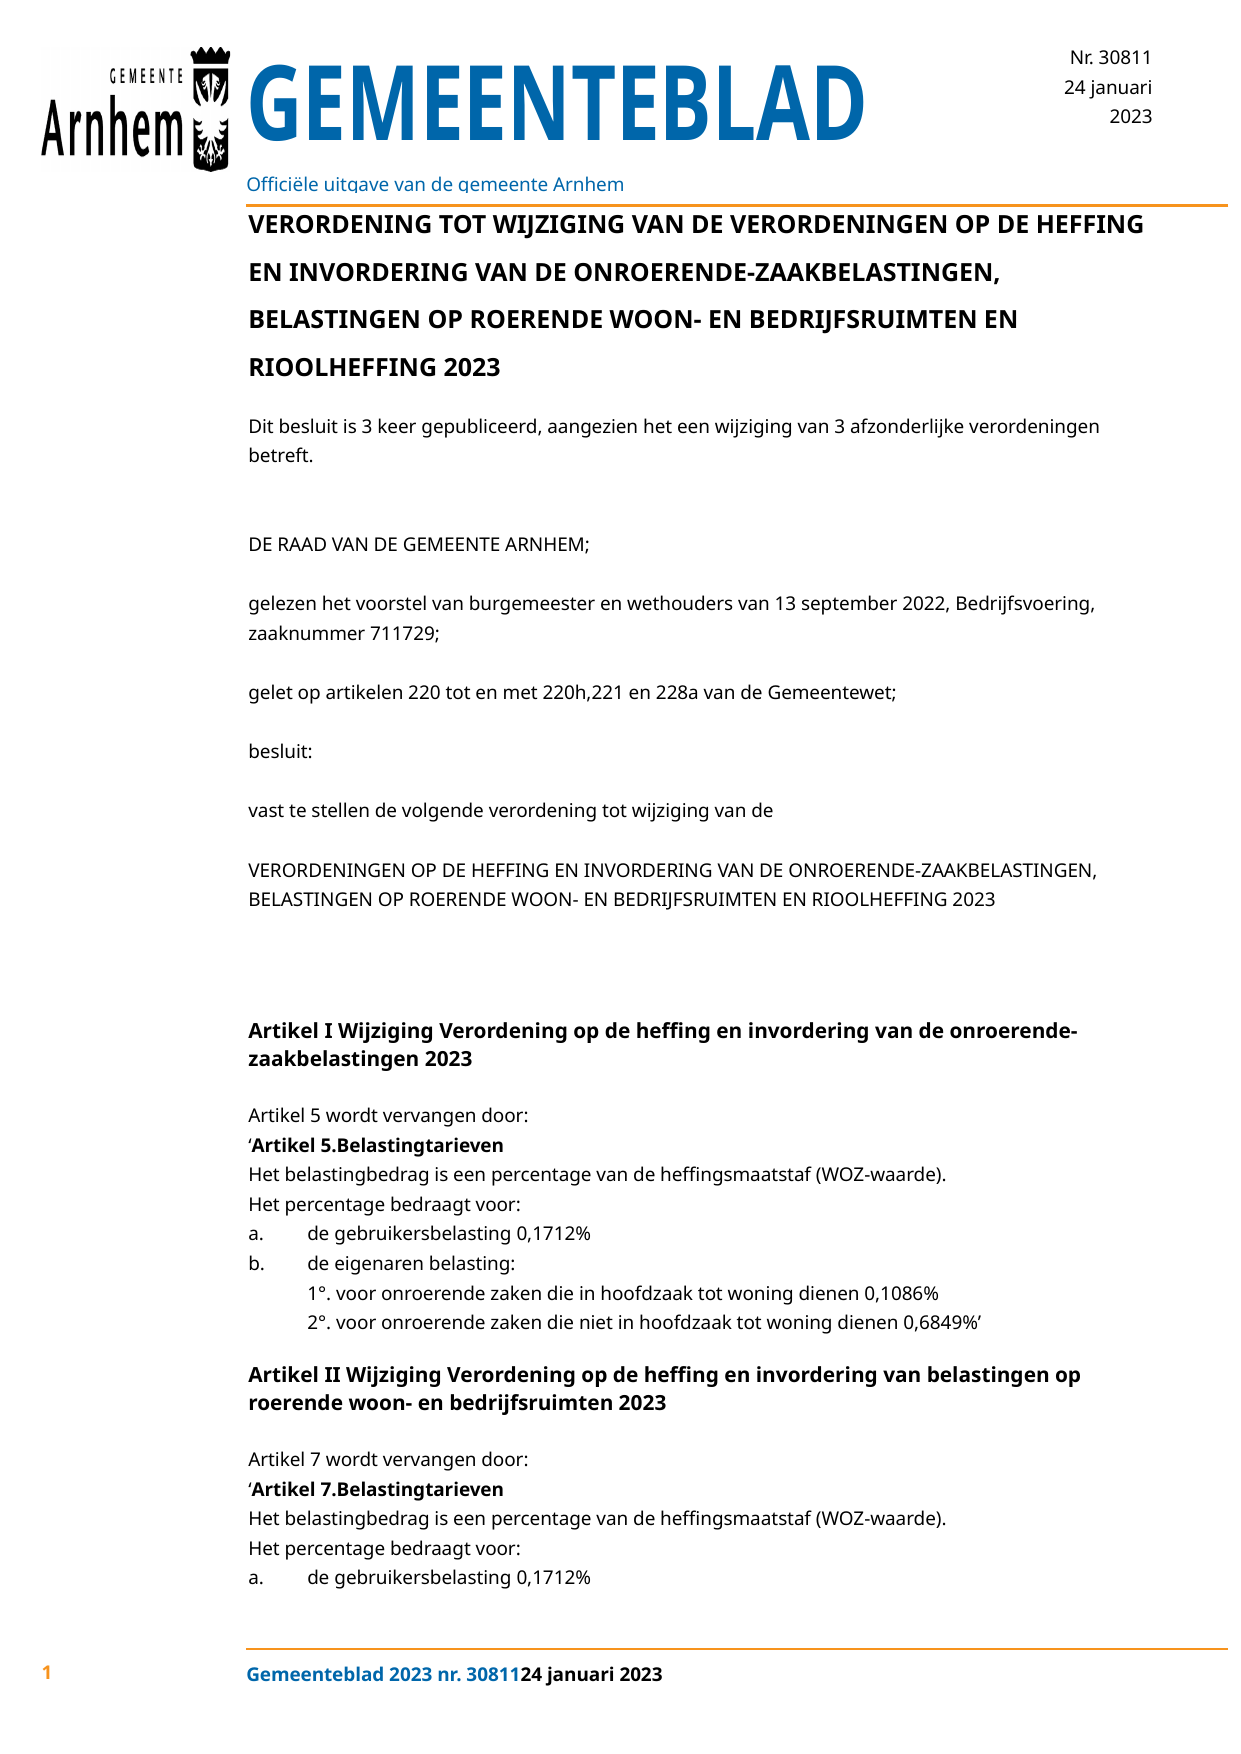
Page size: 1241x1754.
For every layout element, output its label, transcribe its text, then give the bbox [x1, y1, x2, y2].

text ‘Artikel 5.Belastingtarieven [248, 1132, 1152, 1157]
text gelezen het voorstel van burgemeester en wethouders van 13 september 2022, Bedrijfsvoering, zaaknummer 711729; [248, 591, 1152, 646]
text Het percentage bedraagt voor: [248, 1191, 1152, 1217]
text ‘Artikel 7.Belastingtarieven [248, 1476, 1152, 1501]
picture [41, 47, 231, 172]
text Artikel II Wijziging Verordening op de heffing en invordering van belastingen op roerende woon- en bedrijfsruimten 2023 [248, 1360, 1152, 1417]
text VERORDENING TOT WIJZIGING VAN DE VERORDENINGEN OP DE HEFFING EN INVORDERING VAN DE ONROERENDE-ZAAKBELASTINGEN, BELASTINGEN OP ROERENDE WOON- EN BEDRIJFSRUIMTEN EN RIOOLHEFFING 2023 [248, 207, 1152, 384]
text Artikel 5 wordt vervangen door: [248, 1102, 1152, 1128]
text gelet op artikelen 220 tot en met 220h,221 en 228a van de Gemeentewet; [248, 679, 1152, 705]
text besluit: [248, 738, 1152, 764]
text DE RAAD VAN DE GEMEENTE ARNHEM; [248, 531, 1152, 557]
text Het belastingbedrag is een percentage van de heffingsmaatstaf (WOZ-waarde). [248, 1161, 1152, 1187]
text Het percentage bedraagt voor: [248, 1535, 1152, 1561]
text Artikel I Wijziging Verordening op de heffing en invordering van de onroerende-zaakbelastingen 2023 [248, 1016, 1152, 1073]
list de eigenaren belasting: [248, 1250, 1152, 1276]
list 1°. voor onroerende zaken die in hoofdzaak tot woning dienen 0,1086% [248, 1280, 1152, 1305]
list de gebruikersbelasting 0,1712% [248, 1564, 1152, 1590]
list de gebruikersbelasting 0,1712% [248, 1221, 1152, 1246]
text Dit besluit is 3 keer gepubliceerd, aangezien het een wijziging van 3 afzonderlijke verordeningen betreft. [248, 413, 1152, 468]
list 2°. voor onroerende zaken die niet in hoofdzaak tot woning dienen 0,6849%’ [248, 1309, 1152, 1335]
text VERORDENINGEN OP DE HEFFING EN INVORDERING VAN DE ONROERENDE-ZAAKBELASTINGEN, BELASTINGEN OP ROERENDE WOON- EN BEDRIJFSRUIMTEN EN RIOOLHEFFING 2023 [248, 857, 1152, 912]
text vast te stellen de volgende verordening tot wijziging van de [248, 798, 1152, 823]
text Artikel 7 wordt vervangen door: [248, 1446, 1152, 1472]
text Het belastingbedrag is een percentage van de heffingsmaatstaf (WOZ-waarde). [248, 1505, 1152, 1531]
